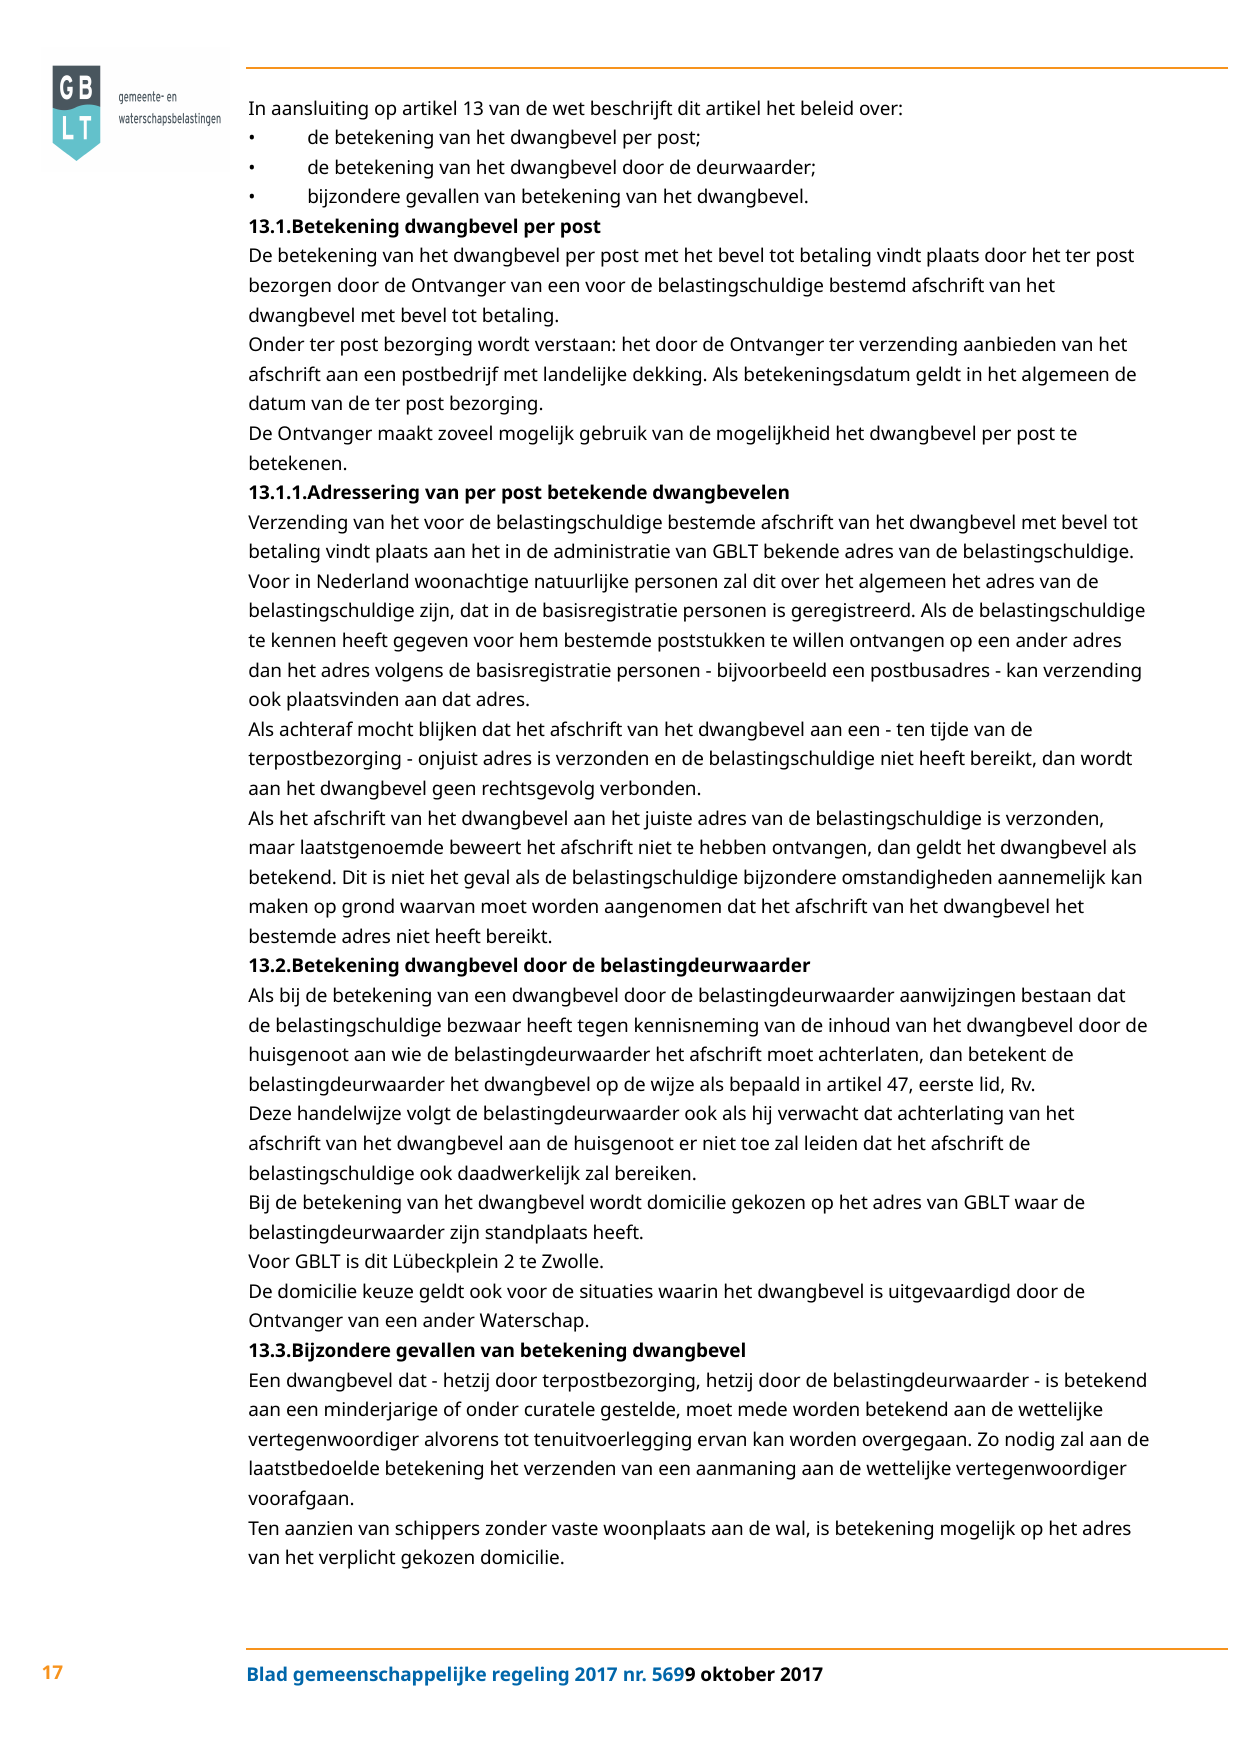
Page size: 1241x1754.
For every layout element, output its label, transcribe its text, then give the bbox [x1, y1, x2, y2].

text Als achteraf mocht blijken dat het afschrift van het dwangbevel aan een - ten tijde van de terpostbezorging - onjuist adres is verzonden en de belastingschuldige niet heeft bereikt, dan wordt aan het dwangbevel geen rechtsgevolg verbonden. [248, 716, 1152, 801]
text De betekening van het dwangbevel per post met het bevel tot betaling vindt plaats door het ter post bezorgen door de Ontvanger van een voor de belastingschuldige bestemd afschrift van het dwangbevel met bevel tot betaling. [248, 243, 1152, 328]
list de betekening van het dwangbevel door de deurwaarder; [248, 154, 1152, 180]
text Als het afschrift van het dwangbevel aan het juiste adres van de belastingschuldige is verzonden, maar laatstgenoemde beweert het afschrift niet te hebben ontvangen, dan geldt het dwangbevel als betekend. Dit is niet het geval als de belastingschuldige bijzondere omstandigheden aannemelijk kan maken op grond waarvan moet worden aangenomen dat het afschrift van het dwangbevel het bestemde adres niet heeft bereikt. [248, 805, 1152, 949]
list bijzondere gevallen van betekening van het dwangbevel. [248, 183, 1152, 209]
text Voor GBLT is dit Lübeckplein 2 te Zwolle. [248, 1248, 1152, 1274]
text 13.3.Bijzondere gevallen van betekening dwangbevel [248, 1337, 1152, 1363]
text De Ontvanger maakt zoveel mogelijk gebruik van de mogelijkheid het dwangbevel per post te betekenen. [248, 420, 1152, 476]
text Bij de betekening van het dwangbevel wordt domicilie gekozen op het adres van GBLT waar de belastingdeurwaarder zijn standplaats heeft. [248, 1189, 1152, 1245]
text In aansluiting op artikel 13 van de wet beschrijft dit artikel het beleid over: [248, 95, 1152, 121]
text Voor in Nederland woonachtige natuurlijke personen zal dit over het algemeen het adres van de belastingschuldige zijn, dat in de basisregistratie personen is geregistreerd. Als de belastingschuldige te kennen heeft gegeven voor hem bestemde poststukken te willen ontvangen op een ander adres dan het adres volgens de basisregistratie personen - bijvoorbeeld een postbusadres - kan verzending ook plaatsvinden aan dat adres. [248, 568, 1152, 712]
text 13.1.Betekening dwangbevel per post [248, 213, 1152, 239]
text 13.1.1.Adressering van per post betekende dwangbevelen [248, 479, 1152, 505]
list de betekening van het dwangbevel per post; [248, 124, 1152, 150]
text De domicilie keuze geldt ook voor de situaties waarin het dwangbevel is uitgevaardigd door de Ontvanger van een ander Waterschap. [248, 1278, 1152, 1333]
text Onder ter post bezorging wordt verstaan: het door de Ontvanger ter verzending aanbieden van het afschrift aan een postbedrijf met landelijke dekking. Als betekeningsdatum geldt in het algemeen de datum van de ter post bezorging. [248, 331, 1152, 416]
text Een dwangbevel dat - hetzij door terpostbezorging, hetzij door de belastingdeurwaarder - is betekend aan een minderjarige of onder curatele gestelde, moet mede worden betekend aan de wettelijke vertegenwoordiger alvorens tot tenuitvoerlegging ervan kan worden overgegaan. Zo nodig zal aan de laatstbedoelde betekening het verzenden van een aanmaning aan de wettelijke vertegenwoordiger voorafgaan. [248, 1367, 1152, 1511]
text Verzending van het voor de belastingschuldige bestemde afschrift van het dwangbevel met bevel tot betaling vindt plaats aan het in de administratie van GBLT bekende adres van de belastingschuldige. [248, 509, 1152, 564]
picture [41, 47, 231, 172]
text Deze handelwijze volgt de belastingdeurwaarder ook als hij verwacht dat achterlating van het afschrift van het dwangbevel aan de huisgenoot er niet toe zal leiden dat het afschrift de belastingschuldige ook daadwerkelijk zal bereiken. [248, 1101, 1152, 1186]
text Als bij de betekening van een dwangbevel door de belastingdeurwaarder aanwijzingen bestaan dat de belastingschuldige bezwaar heeft tegen kennisneming van de inhoud van het dwangbevel door de huisgenoot aan wie de belastingdeurwaarder het afschrift moet achterlaten, dan betekent de belastingdeurwaarder het dwangbevel op de wijze als bepaald in artikel 47, eerste lid, Rv. [248, 982, 1152, 1097]
text Ten aanzien van schippers zonder vaste woonplaats aan de wal, is betekening mogelijk op het adres van het verplicht gekozen domicilie. [248, 1515, 1152, 1570]
text 13.2.Betekening dwangbevel door de belastingdeurwaarder [248, 953, 1152, 978]
